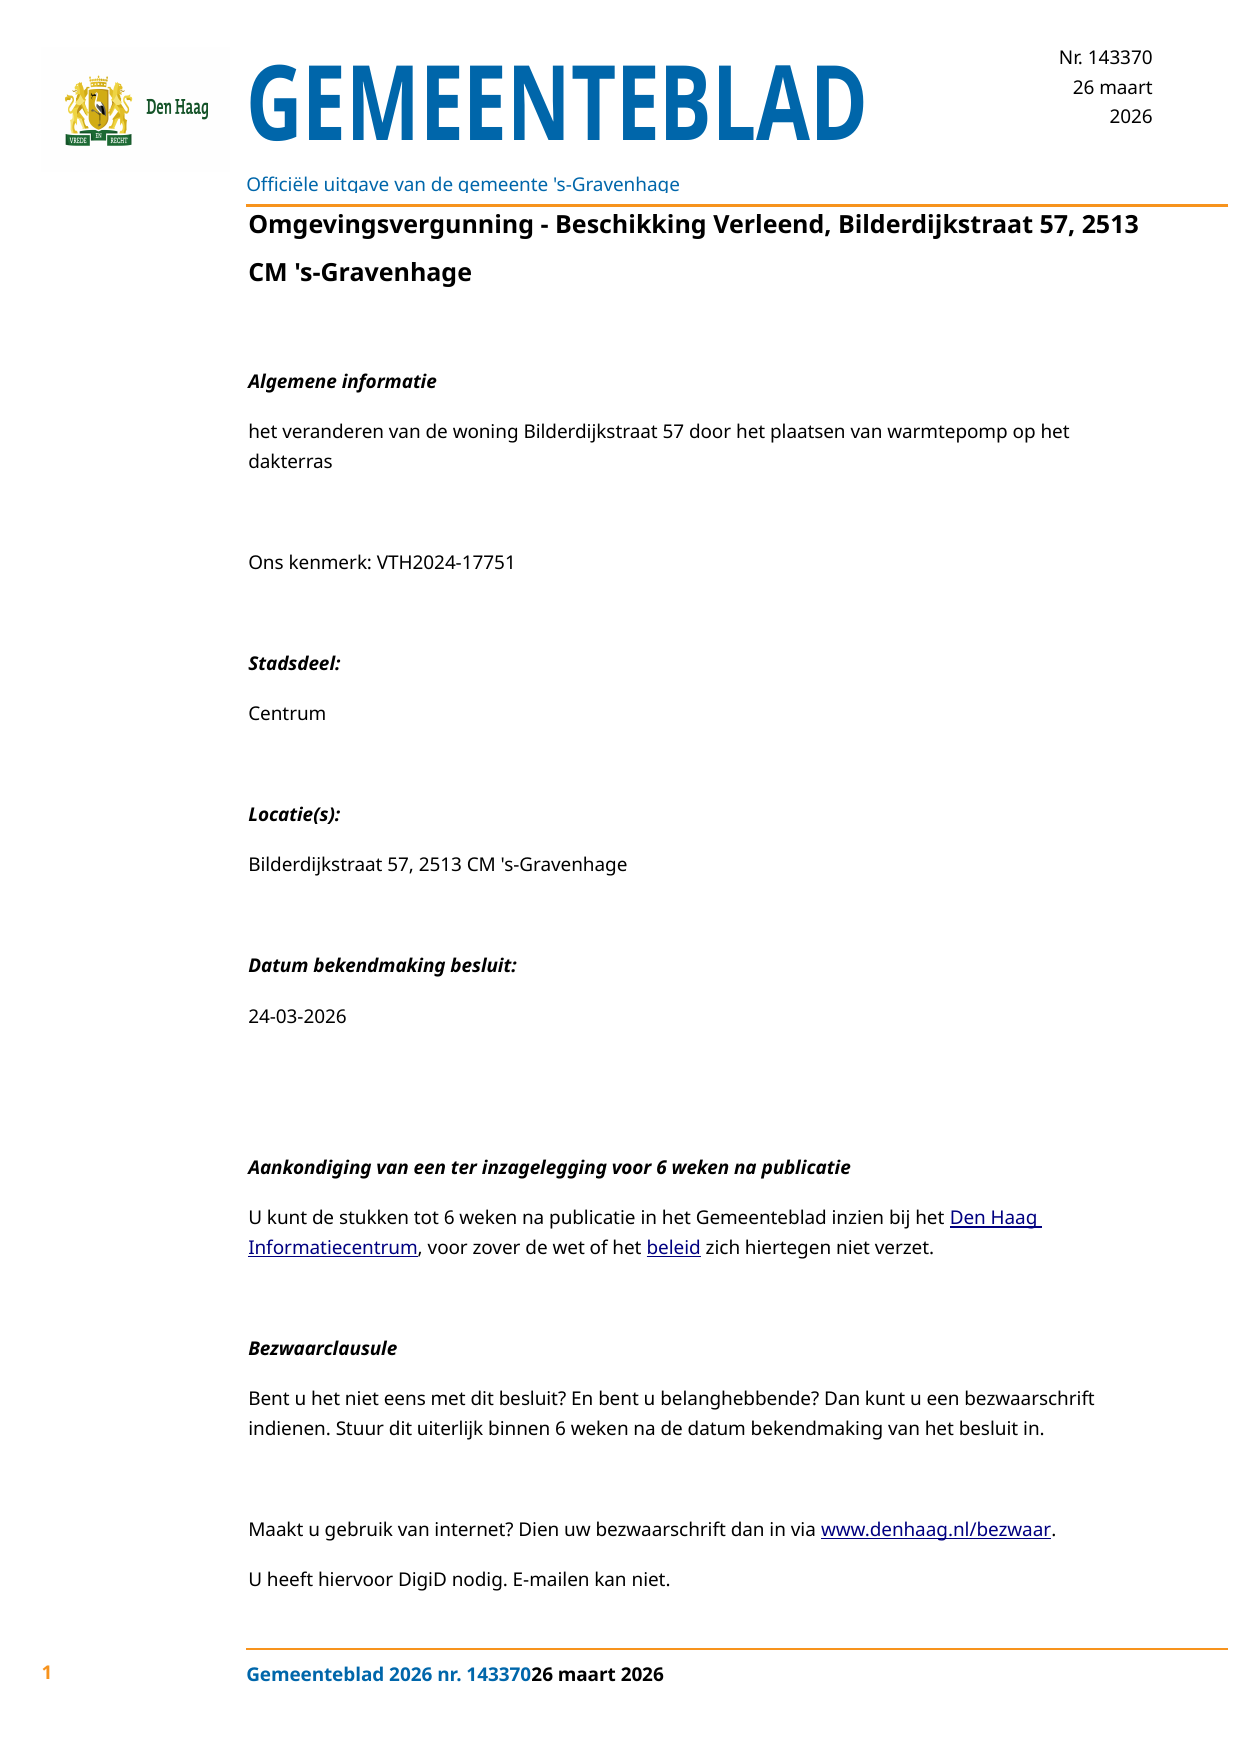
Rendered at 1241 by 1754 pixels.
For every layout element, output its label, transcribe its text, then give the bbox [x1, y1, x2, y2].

text U heeft hiervoor DigiD nodig. E-mailen kan niet. [248, 1566, 1152, 1592]
text Aankondiging van een ter inzagelegging voor 6 weken na publicatie [248, 1154, 1152, 1180]
text Centrum [248, 700, 1152, 726]
text Bent u het niet eens met dit besluit? En bent u belanghebbende? Dan kunt u een bezwaarschrift indienen. Stuur dit uiterlijk binnen 6 weken na de datum bekendmaking van het besluit in. [248, 1385, 1152, 1441]
picture [41, 47, 231, 172]
text Algemene informatie [248, 368, 1152, 394]
text Locatie(s): [248, 801, 1152, 827]
text Stadsdeel: [248, 650, 1152, 676]
text U kunt de stukken tot 6 weken na publicatie in het Gemeenteblad inzien bij het Den Haag Informatiecentrum, voor zover de wet of het beleid zich hiertegen niet verzet. [248, 1204, 1152, 1260]
text Ons kenmerk: VTH2024-17751 [248, 549, 1152, 575]
text het veranderen van de woning Bilderdijkstraat 57 door het plaatsen van warmtepomp op het dakterras [248, 419, 1152, 474]
text Datum bekendmaking besluit: [248, 952, 1152, 978]
text 24-03-2026 [248, 1003, 1152, 1029]
text Omgevingsvergunning - Beschikking Verleend, Bilderdijkstraat 57, 2513 CM 's-Gravenhage [248, 207, 1152, 288]
text Bezwaarclausule [248, 1335, 1152, 1361]
text Maakt u gebruik van internet? Dien uw bezwaarschrift dan in via www.denhaag.nl/bezwaar. [248, 1516, 1152, 1542]
text Bilderdijkstraat 57, 2513 CM 's-Gravenhage [248, 852, 1152, 877]
